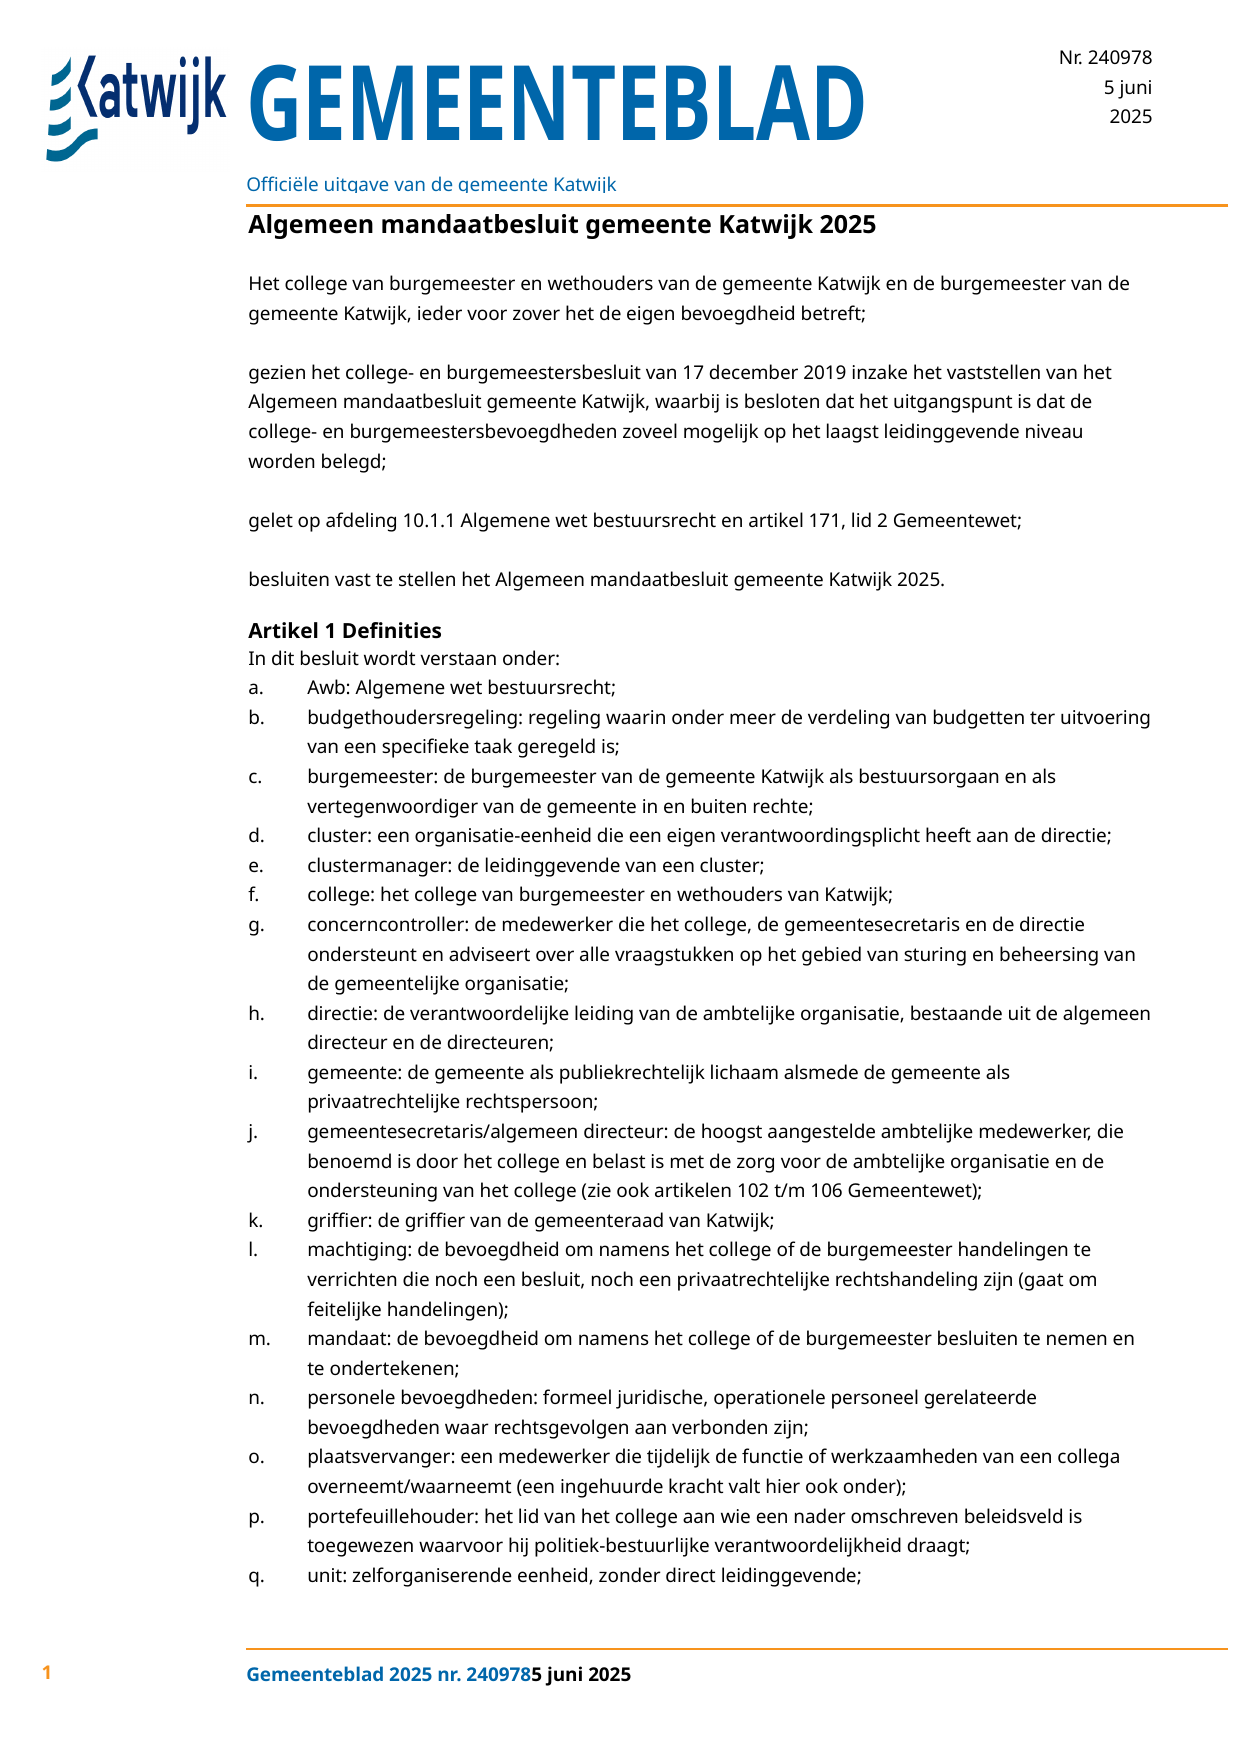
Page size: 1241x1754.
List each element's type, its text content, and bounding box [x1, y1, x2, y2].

list personele bevoegdheden: formeel juridische, operationele personeel gerelateerde bevoegdheden waar rechtsgevolgen aan verbonden zijn; [248, 1384, 1152, 1440]
text gelet op afdeling 10.1.1 Algemene wet bestuursrecht en artikel 171, lid 2 Gemeentewet; [248, 507, 1152, 533]
list clustermanager: de leidinggevende van een cluster; [248, 852, 1152, 878]
list mandaat: de bevoegdheid om namens het college of de burgemeester besluiten te nemen en te ondertekenen; [248, 1325, 1152, 1381]
text gezien het college- en burgemeestersbesluit van 17 december 2019 inzake het vaststellen van het Algemeen mandaatbesluit gemeente Katwijk, waarbij is besloten dat het uitgangspunt is dat de college- en burgemeestersbevoegdheden zoveel mogelijk op het laagst leidinggevende niveau worden belegd; [248, 359, 1152, 473]
list cluster: een organisatie-eenheid die een eigen verantwoordingsplicht heeft aan de directie; [248, 822, 1152, 848]
list Awb: Algemene wet bestuursrecht; [248, 674, 1152, 700]
list gemeente: de gemeente als publiekrechtelijk lichaam alsmede de gemeente als privaatrechtelijke rechtspersoon; [248, 1059, 1152, 1114]
list burgemeester: de burgemeester van de gemeente Katwijk als bestuursorgaan en als vertegenwoordiger van de gemeente in en buiten rechte; [248, 763, 1152, 819]
text Algemeen mandaatbesluit gemeente Katwijk 2025 [248, 207, 1152, 241]
list unit: zelforganiserende eenheid, zonder direct leidinggevende; [248, 1562, 1152, 1588]
list directie: de verantwoordelijke leiding van de ambtelijke organisatie, bestaande uit de algemeen directeur en de directeuren; [248, 1000, 1152, 1055]
list portefeuillehouder: het lid van het college aan wie een nader omschreven beleidsveld is toegewezen waarvoor hij politiek-bestuurlijke verantwoordelijkheid draagt; [248, 1503, 1152, 1558]
picture [41, 47, 231, 172]
list college: het college van burgemeester en wethouders van Katwijk; [248, 882, 1152, 907]
list machtiging: de bevoegdheid om namens het college of de burgemeester handelingen te verrichten die noch een besluit, noch een privaatrechtelijke rechtshandeling zijn (gaat om feitelijke handelingen); [248, 1237, 1152, 1322]
text Artikel 1 Definities [248, 617, 1152, 645]
list gemeentesecretaris/algemeen directeur: de hoogst aangestelde ambtelijke medewerker, die benoemd is door het college en belast is met de zorg voor de ambtelijke organisatie en de ondersteuning van het college (zie ook artikelen 102 t/m 106 Gemeentewet); [248, 1118, 1152, 1203]
text besluiten vast te stellen het Algemeen mandaatbesluit gemeente Katwijk 2025. [248, 566, 1152, 592]
list budgethoudersregeling: regeling waarin onder meer de verdeling van budgetten ter uitvoering van een specifieke taak geregeld is; [248, 704, 1152, 759]
list plaatsvervanger: een medewerker die tijdelijk de functie of werkzaamheden van een collega overneemt/waarneemt (een ingehuurde kracht valt hier ook onder); [248, 1444, 1152, 1499]
text Het college van burgemeester en wethouders van de gemeente Katwijk en de burgemeester van de gemeente Katwijk, ieder voor zover het de eigen bevoegdheid betreft; [248, 270, 1152, 326]
text In dit besluit wordt verstaan onder: [248, 645, 1152, 671]
list griffier: de griffier van de gemeenteraad van Katwijk; [248, 1207, 1152, 1233]
list concerncontroller: de medewerker die het college, de gemeentesecretaris en de directie ondersteunt en adviseert over alle vraagstukken op het gebied van sturing en beheersing van de gemeentelijke organisatie; [248, 911, 1152, 996]
